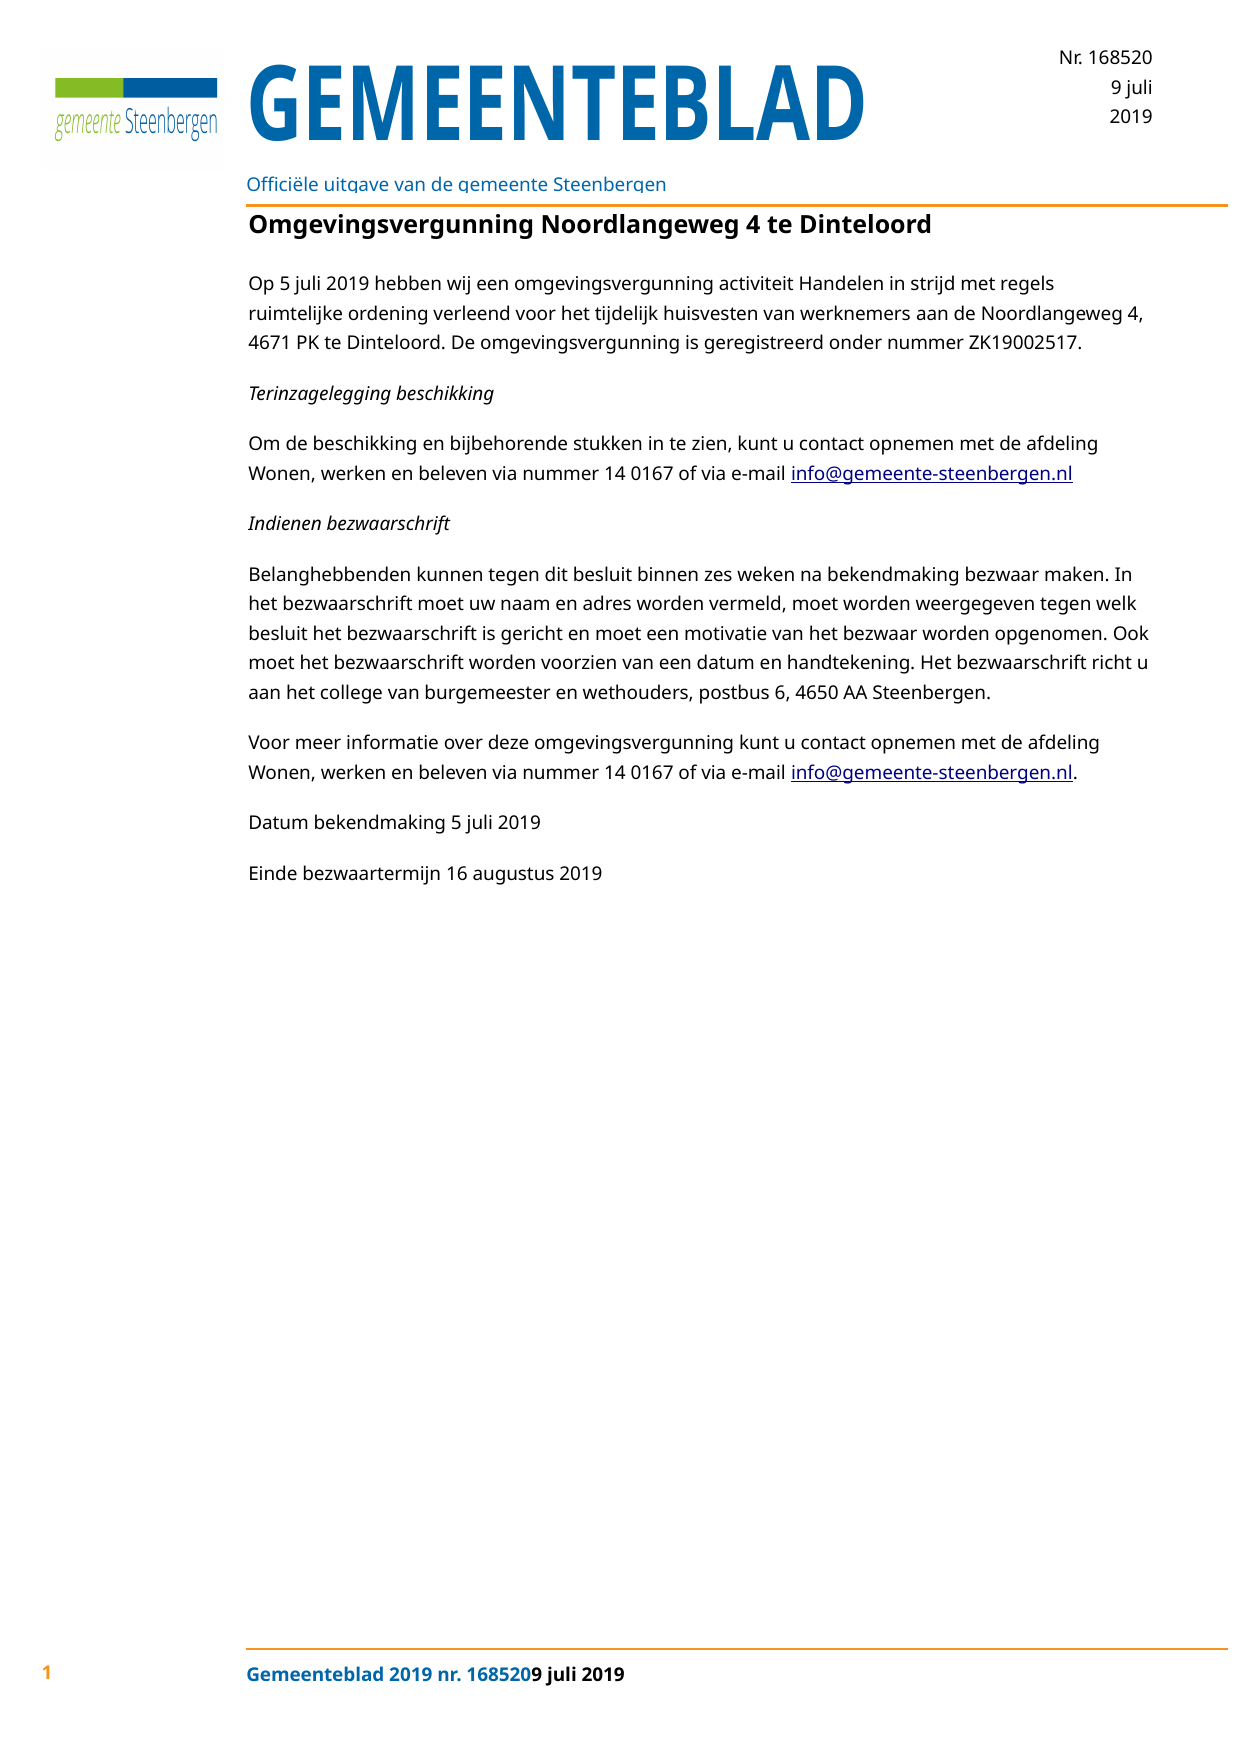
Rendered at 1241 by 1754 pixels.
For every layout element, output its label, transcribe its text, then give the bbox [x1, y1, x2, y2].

text Indienen bezwaarschrift [248, 510, 1152, 536]
text Belanghebbenden kunnen tegen dit besluit binnen zes weken na bekendmaking bezwaar maken. In het bezwaarschrift moet uw naam en adres worden vermeld, moet worden weergegeven tegen welk besluit het bezwaarschrift is gericht en moet een motivatie van het bezwaar worden opgenomen. Ook moet het bezwaarschrift worden voorzien van een datum en handtekening. Het bezwaarschrift richt u aan het college van burgemeester en wethouders, postbus 6, 4650 AA Steenbergen. [248, 561, 1152, 705]
text Einde bezwaartermijn 16 augustus 2019 [248, 860, 1152, 886]
text Datum bekendmaking 5 juli 2019 [248, 809, 1152, 835]
text Om de beschikking en bijbehorende stukken in te zien, kunt u contact opnemen met de afdeling Wonen, werken en beleven via nummer 14 0167 of via e-mail info@gemeente-steenbergen.nl [248, 430, 1152, 486]
text Op 5 juli 2019 hebben wij een omgevingsvergunning activiteit Handelen in strijd met regels ruimtelijke ordening verleend voor het tijdelijk huisvesten van werknemers aan de Noordlangeweg 4, 4671 PK te Dinteloord. De omgevingsvergunning is geregistreerd onder nummer ZK19002517. [248, 270, 1152, 355]
picture [41, 47, 231, 172]
text Omgevingsvergunning Noordlangeweg 4 te Dinteloord [248, 207, 1152, 241]
text Voor meer informatie over deze omgevingsvergunning kunt u contact opnemen met de afdeling Wonen, werken en beleven via nummer 14 0167 of via e-mail info@gemeente-steenbergen.nl. [248, 729, 1152, 785]
text Terinzagelegging beschikking [248, 380, 1152, 406]
